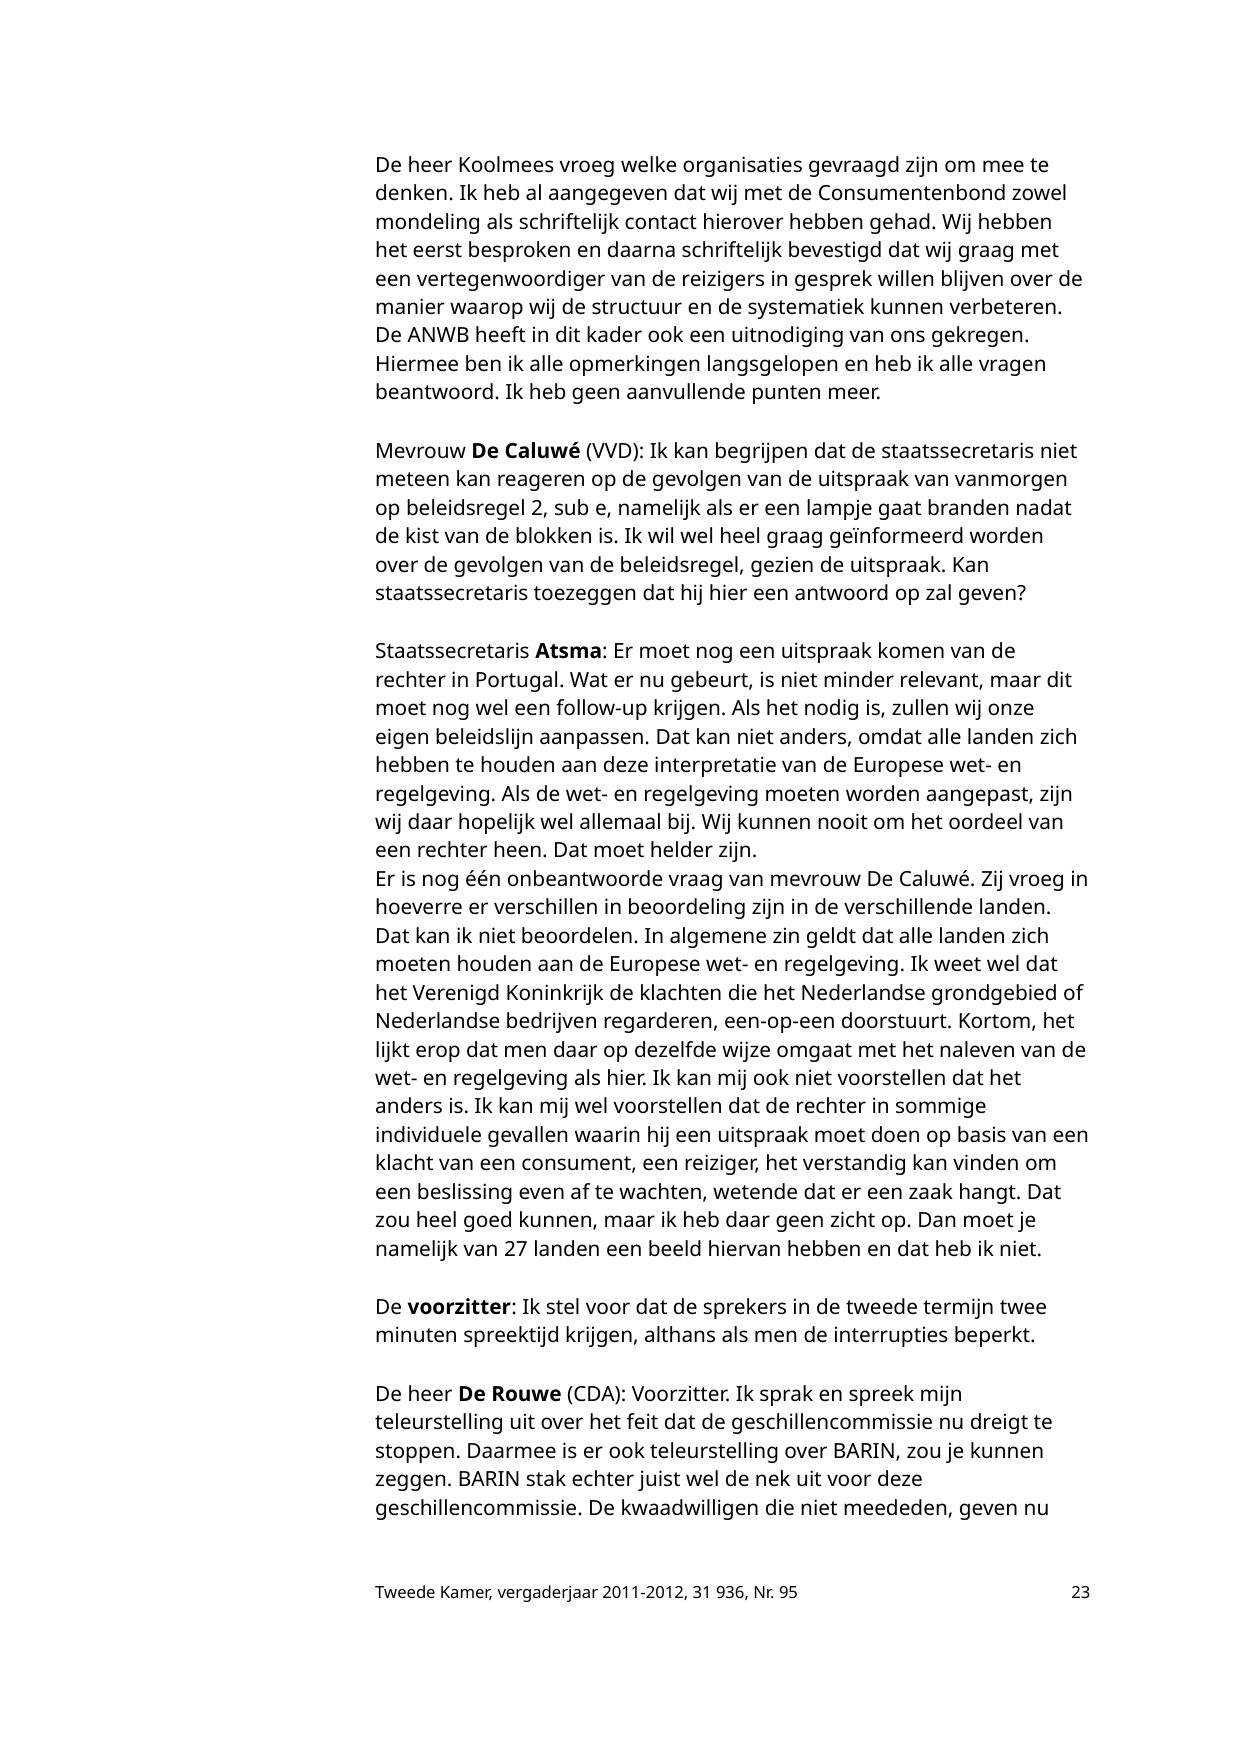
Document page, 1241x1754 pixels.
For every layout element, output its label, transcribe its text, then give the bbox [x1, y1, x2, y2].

text De voorzitter: Ik stel voor dat de sprekers in de tweede termijn twee minuten spreektijd krijgen, althans als men de interrupties beperkt. [375, 1292, 1090, 1349]
text Er is nog één onbeantwoorde vraag van mevrouw De Caluwé. Zij vroeg in hoeverre er verschillen in beoordeling zijn in de verschillende landen. Dat kan ik niet beoordelen. In algemene zin geldt dat alle landen zich moeten houden aan de Europese wet- en regelgeving. Ik weet wel dat het Verenigd Koninkrijk de klachten die het Nederlandse grondgebied of Nederlandse bedrijven regarderen, een-op-een doorstuurt. Kortom, het lijkt erop dat men daar op dezelfde wijze omgaat met het naleven van de wet- en regelgeving als hier. Ik kan mij ook niet voorstellen dat het anders is. Ik kan mij wel voorstellen dat de rechter in sommige individuele gevallen waarin hij een uitspraak moet doen op basis van een klacht van een consument, een reiziger, het verstandig kan vinden om een beslissing even af te wachten, wetende dat er een zaak hangt. Dat zou heel goed kunnen, maar ik heb daar geen zicht op. Dan moet je namelijk van 27 landen een beeld hiervan hebben en dat heb ik niet. [375, 864, 1090, 1262]
text De heer De Rouwe (CDA): Voorzitter. Ik sprak en spreek mijn teleurstelling uit over het feit dat de geschillencommissie nu dreigt te stoppen. Daarmee is er ook teleurstelling over BARIN, zou je kunnen zeggen. BARIN stak echter juist wel de nek uit voor deze geschillencommissie. De kwaadwilligen die niet meededen, geven nu [375, 1379, 1090, 1521]
text Mevrouw De Caluwé (VVD): Ik kan begrijpen dat de staatssecretaris niet meteen kan reageren op de gevolgen van de uitspraak van vanmorgen op beleidsregel 2, sub e, namelijk als er een lampje gaat branden nadat de kist van de blokken is. Ik wil wel heel graag geïnformeerd worden over de gevolgen van de beleidsregel, gezien de uitspraak. Kan staatssecretaris toezeggen dat hij hier een antwoord op zal geven? [375, 436, 1090, 607]
text Hiermee ben ik alle opmerkingen langsgelopen en heb ik alle vragen beantwoord. Ik heb geen aanvullende punten meer. [375, 349, 1090, 406]
text De heer Koolmees vroeg welke organisaties gevraagd zijn om mee te denken. Ik heb al aangegeven dat wij met de Consumentenbond zowel mondeling als schriftelijk contact hierover hebben gehad. Wij hebben het eerst besproken en daarna schriftelijk bevestigd dat wij graag met een vertegenwoordiger van de reizigers in gesprek willen blijven over de manier waarop wij de structuur en de systematiek kunnen verbeteren. De ANWB heeft in dit kader ook een uitnodiging van ons gekregen. [375, 150, 1090, 349]
text Staatssecretaris Atsma: Er moet nog een uitspraak komen van de rechter in Portugal. Wat er nu gebeurt, is niet minder relevant, maar dit moet nog wel een follow-up krijgen. Als het nodig is, zullen wij onze eigen beleidslijn aanpassen. Dat kan niet anders, omdat alle landen zich hebben te houden aan deze interpretatie van de Europese wet- en regelgeving. Als de wet- en regelgeving moeten worden aangepast, zijn wij daar hopelijk wel allemaal bij. Wij kunnen nooit om het oordeel van een rechter heen. Dat moet helder zijn. [375, 637, 1090, 864]
